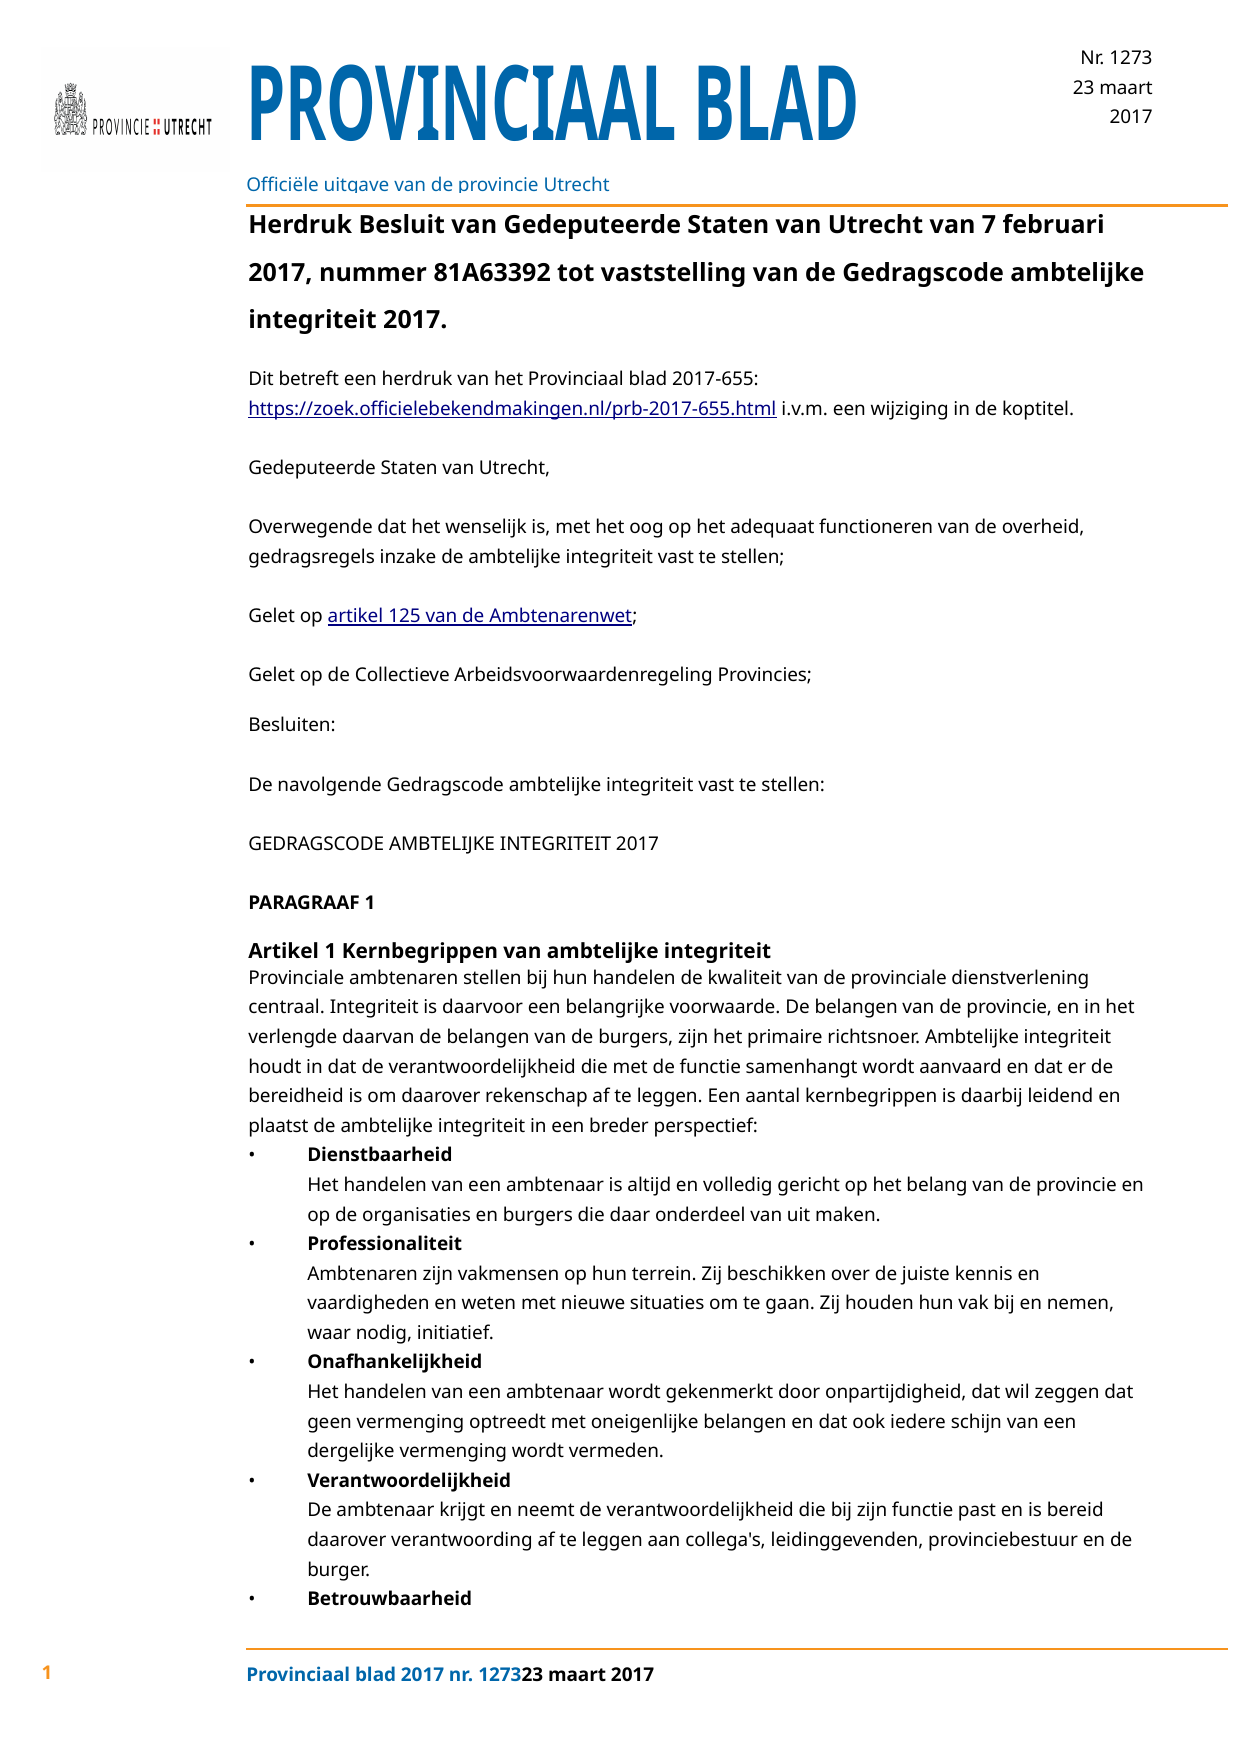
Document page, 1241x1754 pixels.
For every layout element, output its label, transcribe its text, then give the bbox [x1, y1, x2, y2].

text Gelet op artikel 125 van de Ambtenarenwet; [248, 602, 1152, 628]
list Het handelen van een ambtenaar wordt gekenmerkt door onpartijdigheid, dat wil zeggen dat geen vermenging optreedt met oneigenlijke belangen en dat ook iedere schijn van een dergelijke vermenging wordt vermeden. [248, 1378, 1152, 1463]
text Gedeputeerde Staten van Utrecht, [248, 454, 1152, 480]
list Het handelen van een ambtenaar is altijd en volledig gericht op het belang van de provincie en op de organisaties en burgers die daar onderdeel van uit maken. [248, 1171, 1152, 1227]
list Ambtenaren zijn vakmensen op hun terrein. Zij beschikken over de juiste kennis en vaardigheden en weten met nieuwe situaties om te gaan. Zij houden hun vak bij en nemen, waar nodig, initiatief. [248, 1260, 1152, 1345]
list De ambtenaar krijgt en neemt de verantwoordelijkheid die bij zijn functie past en is bereid daarover verantwoording af te leggen aan collega's, leidinggevenden, provinciebestuur en de burger. [248, 1497, 1152, 1582]
text Gelet op de Collectieve Arbeidsvoorwaardenregeling Provincies; [248, 661, 1152, 687]
text PARAGRAAF 1 [248, 889, 1152, 915]
text Overwegende dat het wenselijk is, met het oog op het adequaat functioneren van de overheid, gedragsregels inzake de ambtelijke integriteit vast te stellen; [248, 513, 1152, 569]
text Besluiten: [248, 712, 1152, 737]
list Betrouwbaarheid [248, 1585, 1152, 1611]
list Dienstbaarheid [248, 1142, 1152, 1167]
text Provinciale ambtenaren stellen bij hun handelen de kwaliteit van de provinciale dienstverlening centraal. Integriteit is daarvoor een belangrijke voorwaarde. De belangen van de provincie, en in het verlengde daarvan de belangen van de burgers, zijn het primaire richtsnoer. Ambtelijke integriteit houdt in dat de verantwoordelijkheid die met de functie samenhangt wordt aanvaard en dat er de bereidheid is om daarover rekenschap af te leggen. Een aantal kernbegrippen is daarbij leidend en plaatst de ambtelijke integriteit in een breder perspectief: [248, 964, 1152, 1138]
text Dit betreft een herdruk van het Provinciaal blad 2017-655: https://zoek.officielebekendmakingen.nl/prb-2017-655.html i.v.m. een wijziging in de koptitel. [248, 366, 1152, 421]
picture [41, 47, 231, 172]
text Herdruk Besluit van Gedeputeerde Staten van Utrecht van 7 februari 2017, nummer 81A63392 tot vaststelling van de Gedragscode ambtelijke integriteit 2017. [248, 207, 1152, 336]
list Professionaliteit [248, 1230, 1152, 1256]
text GEDRAGSCODE AMBTELIJKE INTEGRITEIT 2017 [248, 830, 1152, 856]
list Onafhankelijkheid [248, 1349, 1152, 1374]
list Verantwoordelijkheid [248, 1467, 1152, 1493]
text De navolgende Gedragscode ambtelijke integriteit vast te stellen: [248, 771, 1152, 797]
text Artikel 1 Kernbegrippen van ambtelijke integriteit [248, 936, 1152, 964]
